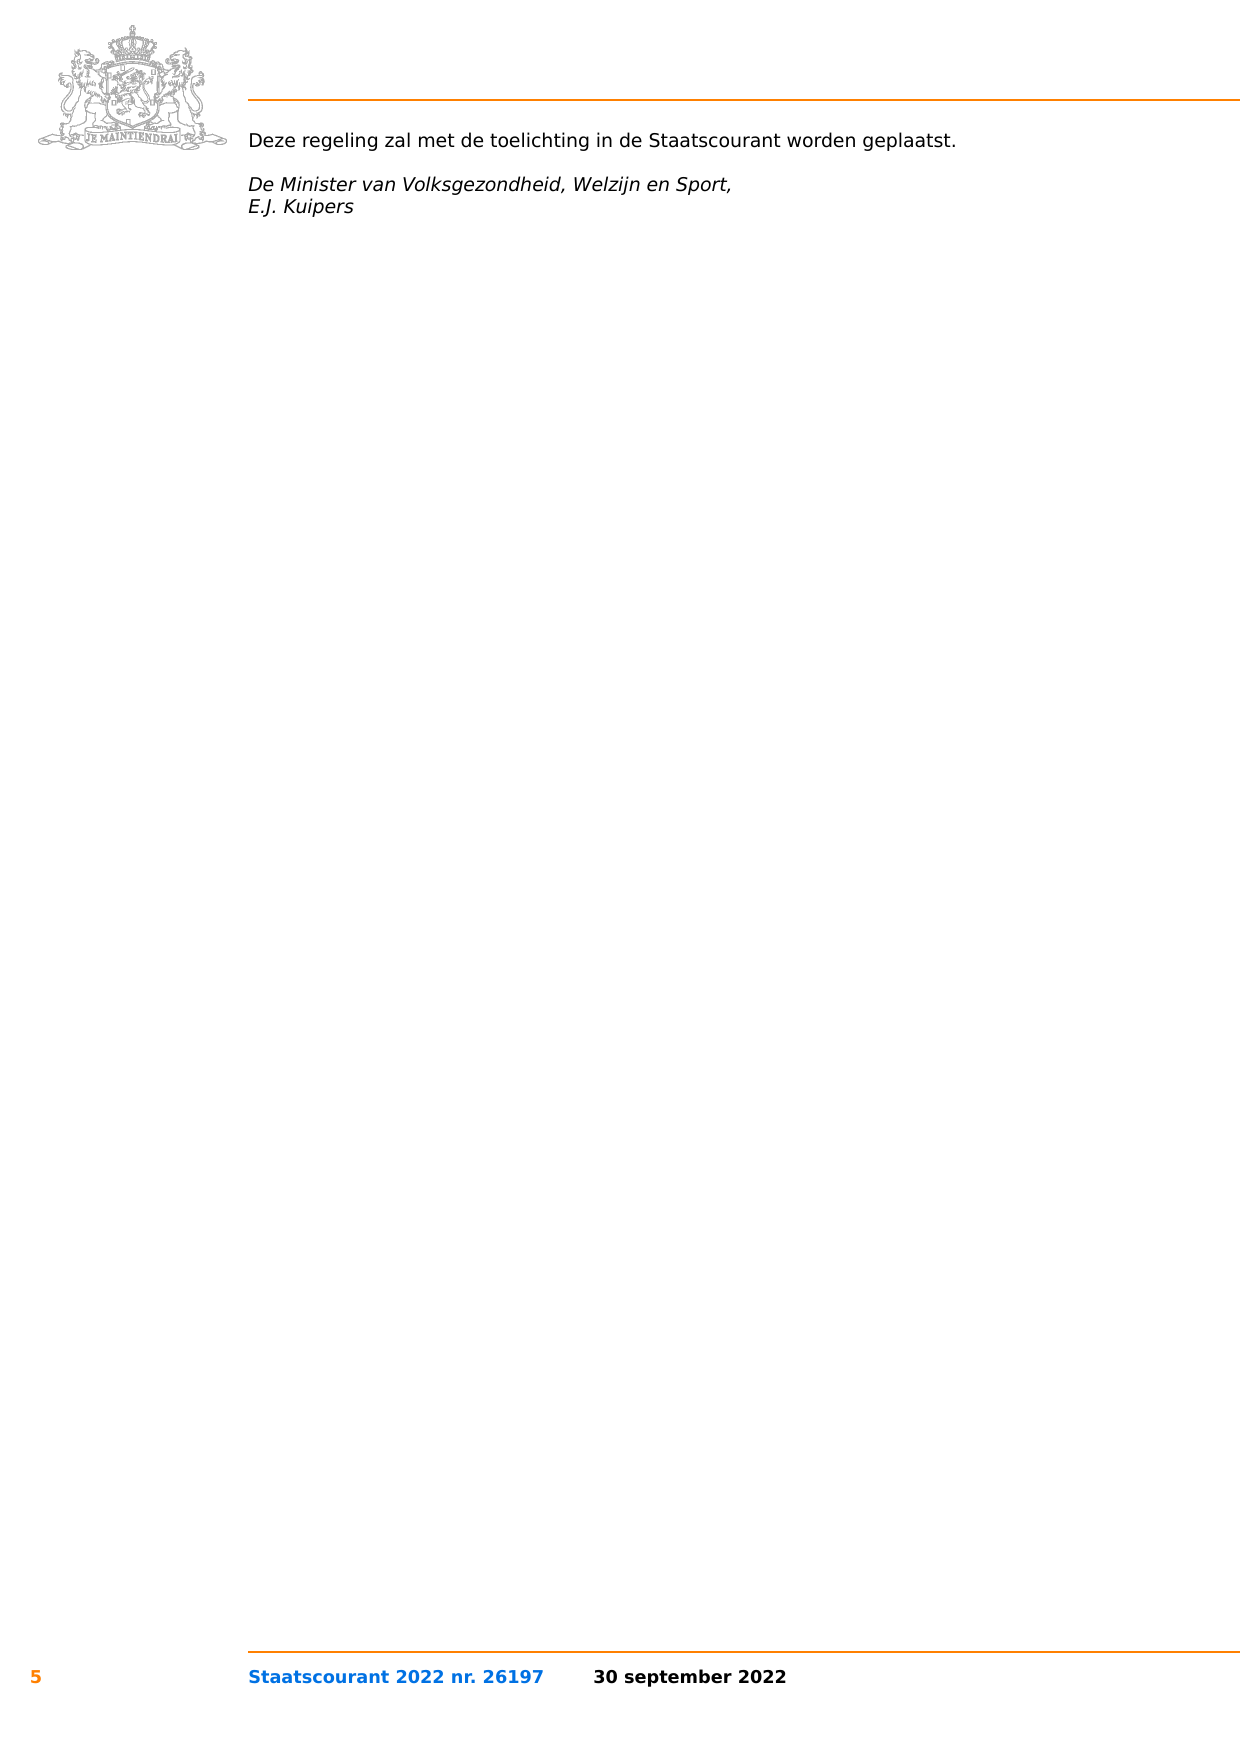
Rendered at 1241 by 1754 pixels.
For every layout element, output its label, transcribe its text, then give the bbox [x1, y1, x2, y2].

text De Minister van Volksgezondheid, Welzijn en Sport, E.J. Kuipers [248, 174, 1163, 218]
text Deze regeling zal met de toelichting in de Staatscourant worden geplaatst. [248, 130, 1163, 152]
picture [38, 25, 227, 150]
